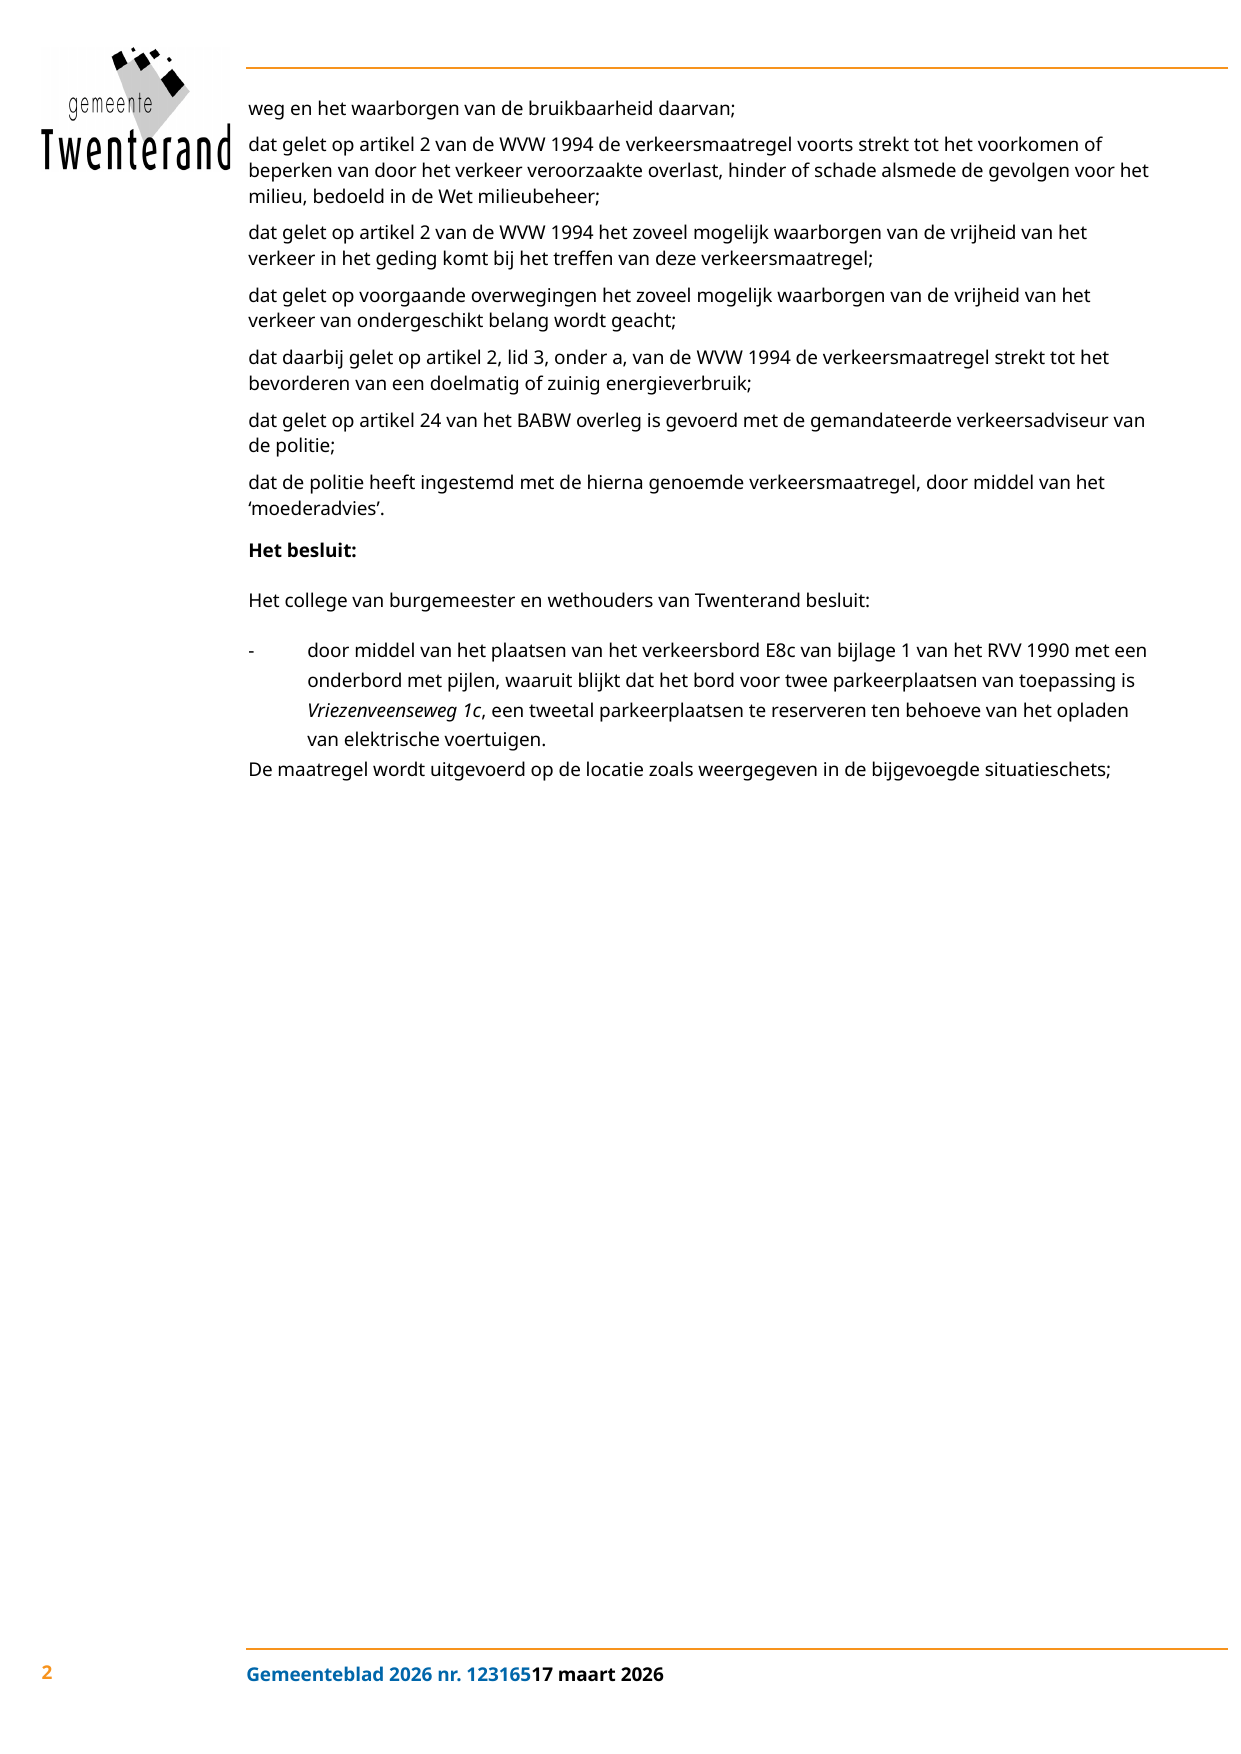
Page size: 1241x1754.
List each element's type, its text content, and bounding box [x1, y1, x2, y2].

text dat gelet op artikel 2 van de WVW 1994 het zoveel mogelijk waarborgen van de vrijheid van het verkeer in het geding komt bij het treffen van deze verkeersmaatregel; [248, 219, 1152, 271]
text Het college van burgemeester en wethouders van Twenterand besluit: [248, 587, 1152, 613]
text dat gelet op voorgaande overwegingen het zoveel mogelijk waarborgen van de vrijheid van het verkeer van ondergeschikt belang wordt geacht; [248, 282, 1152, 333]
text dat daarbij gelet op artikel 2, lid 3, onder a, van de WVW 1994 de verkeersmaatregel strekt tot het bevorderen van een doelmatig of zuinig energieverbruik; [248, 344, 1152, 396]
text dat de politie heeft ingestemd met de hierna genoemde verkeersmaatregel, door middel van het ‘moederadvies’. [248, 469, 1152, 521]
picture [41, 47, 231, 172]
text weg en het waarborgen van de bruikbaarheid daarvan; [248, 95, 1152, 121]
list door middel van het plaatsen van het verkeersbord E8c van bijlage 1 van het RVV 1990 met een onderbord met pijlen, waaruit blijkt dat het bord voor twee parkeerplaatsen van toepassing is Vriezenveenseweg 1c, een tweetal parkeerplaatsen te reserveren ten behoeve van het opladen van elektrische voertuigen. [248, 638, 1152, 752]
text dat gelet op artikel 2 van de WVW 1994 de verkeersmaatregel voorts strekt tot het voorkomen of beperken van door het verkeer veroorzaakte overlast, hinder of schade alsmede de gevolgen voor het milieu, bedoeld in de Wet milieubeheer; [248, 131, 1152, 209]
text Het besluit: [248, 537, 1152, 563]
text dat gelet op artikel 24 van het BABW overleg is gevoerd met de gemandateerde verkeersadviseur van de politie; [248, 407, 1152, 458]
text De maatregel wordt uitgevoerd op de locatie zoals weergegeven in de bijgevoegde situatieschets; [248, 756, 1152, 782]
